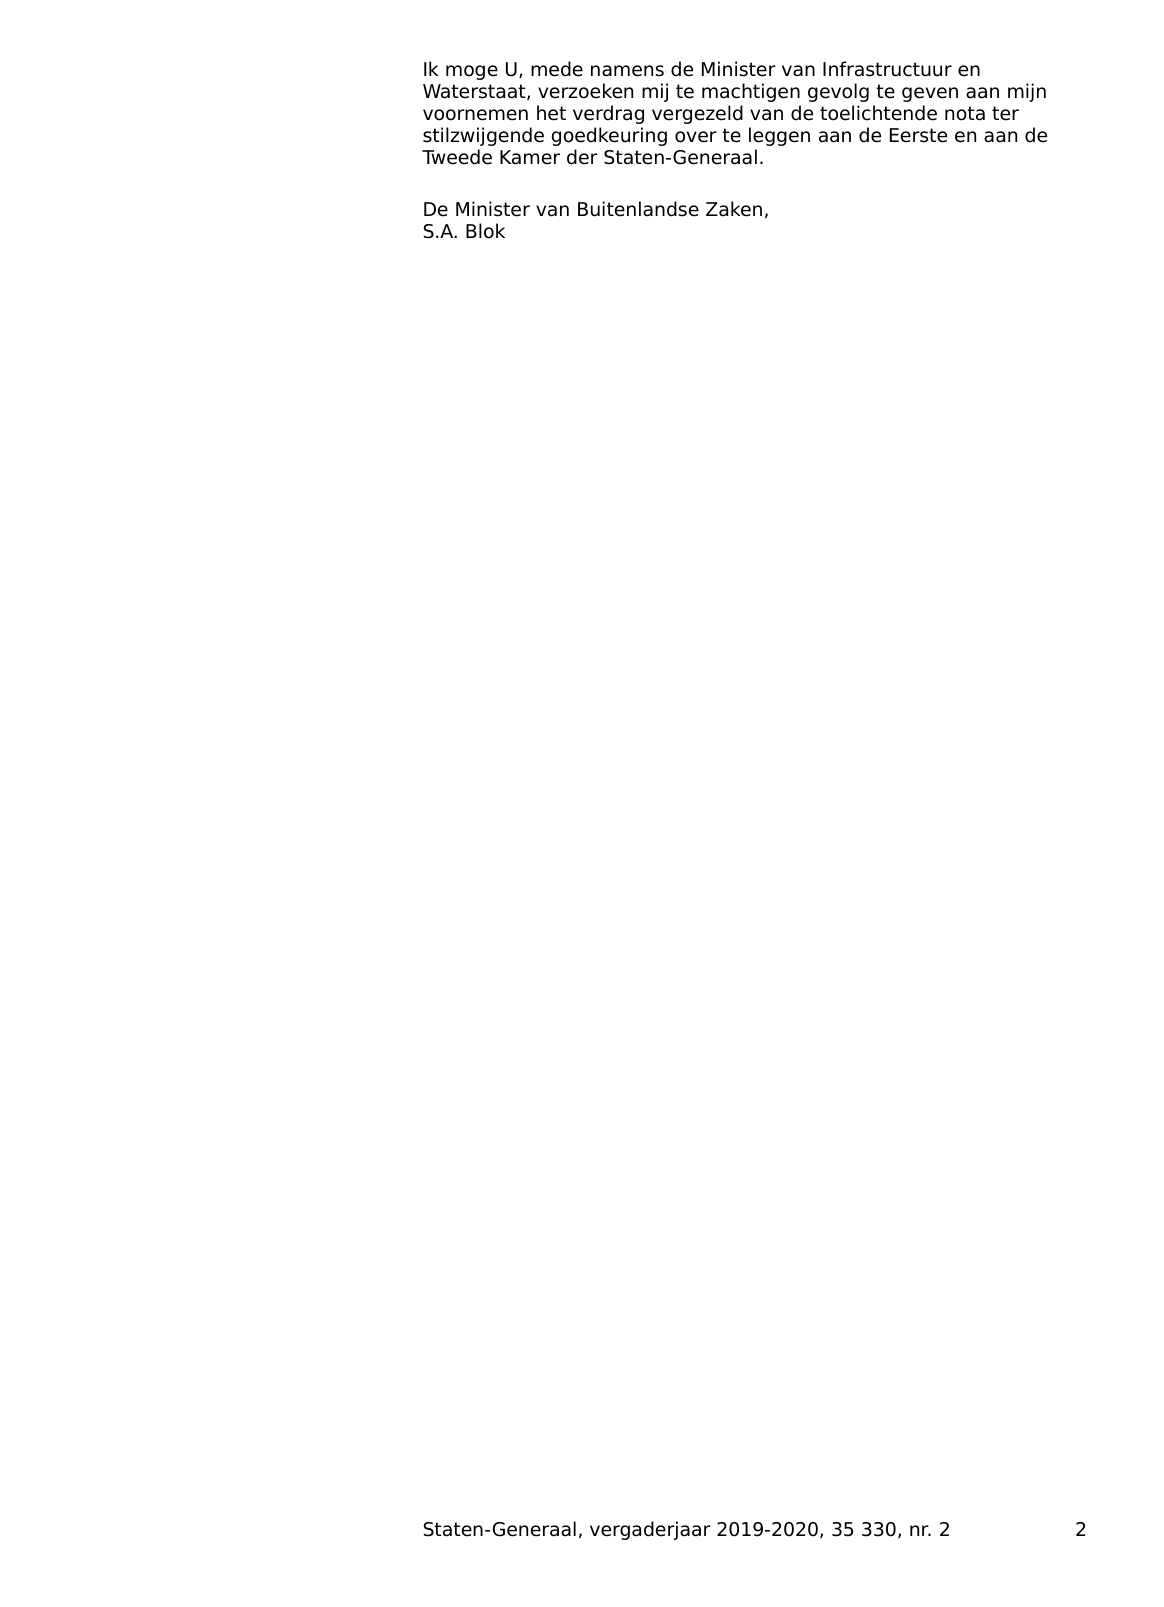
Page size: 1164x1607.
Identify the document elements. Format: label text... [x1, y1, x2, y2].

text Ik moge U, mede namens de Minister van Infrastructuur en Waterstaat, verzoeken mij te machtigen gevolg te geven aan mijn voornemen het verdrag vergezeld van de toelichtende nota ter stilzwijgende goedkeuring over te leggen aan de Eerste en aan de Tweede Kamer der Staten-Generaal. [422, 59, 1087, 169]
text De Minister van Buitenlandse Zaken, S.A. Blok [422, 199, 1087, 243]
